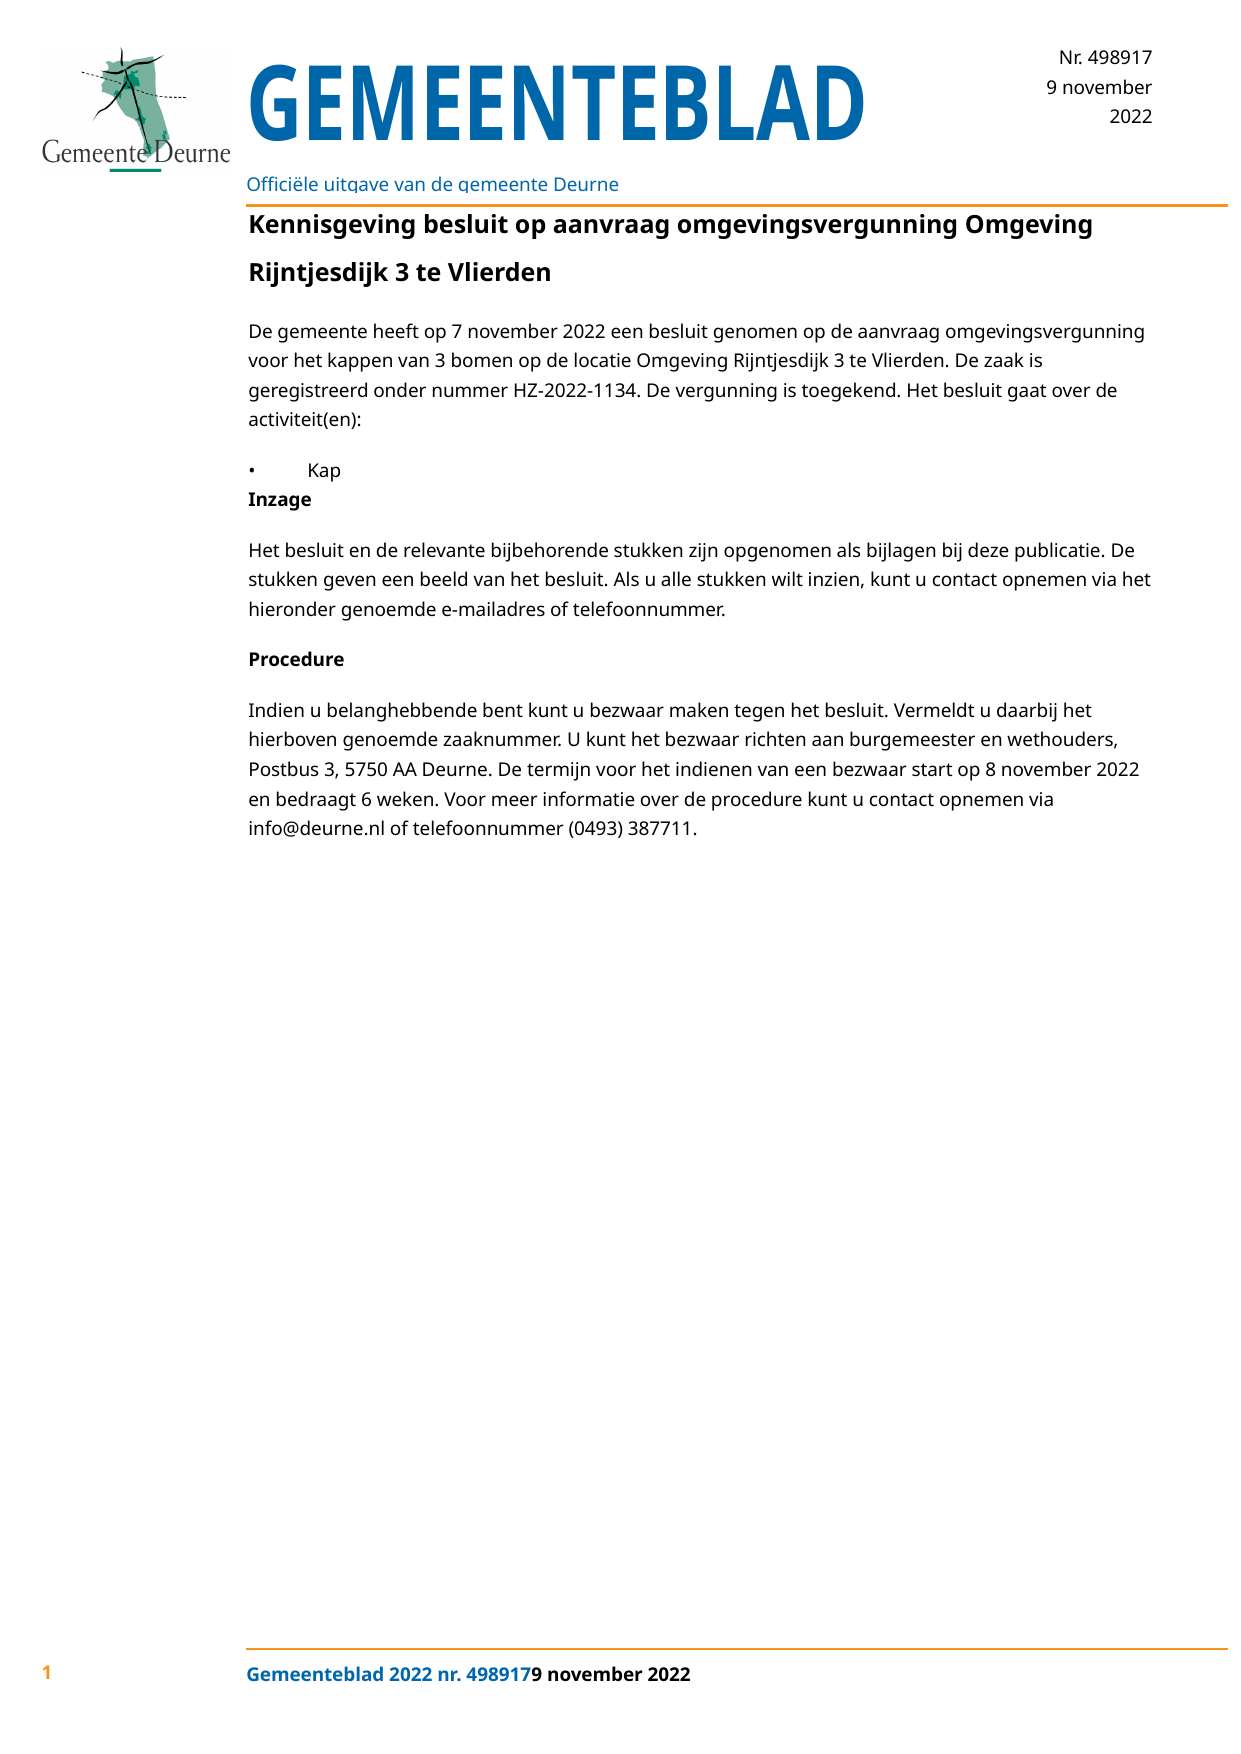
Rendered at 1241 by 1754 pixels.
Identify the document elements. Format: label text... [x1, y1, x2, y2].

text Procedure [248, 647, 1152, 672]
picture [41, 47, 231, 172]
text Kennisgeving besluit op aanvraag omgevingsvergunning Omgeving Rijntjesdijk 3 te Vlierden [248, 207, 1152, 288]
text Inzage [248, 487, 1152, 512]
list Kap [248, 457, 1152, 483]
text Indien u belanghebbende bent kunt u bezwaar maken tegen het besluit. Vermeldt u daarbij het hierboven genoemde zaaknummer. U kunt het bezwaar richten aan burgemeester en wethouders, Postbus 3, 5750 AA Deurne. De termijn voor het indienen van een bezwaar start op 8 november 2022 en bedraagt 6 weken. Voor meer informatie over de procedure kunt u contact opnemen via info@deurne.nl of telefoonnummer (0493) 387711. [248, 697, 1152, 841]
text De gemeente heeft op 7 november 2022 een besluit genomen op de aanvraag omgevingsvergunning voor het kappen van 3 bomen op de locatie Omgeving Rijntjesdijk 3 te Vlierden. De zaak is geregistreerd onder nummer HZ-2022-1134. De vergunning is toegekend. Het besluit gaat over de activiteit(en): [248, 318, 1152, 432]
text Het besluit en de relevante bijbehorende stukken zijn opgenomen als bijlagen bij deze publicatie. De stukken geven een beeld van het besluit. Als u alle stukken wilt inzien, kunt u contact opnemen via het hieronder genoemde e-mailadres of telefoonnummer. [248, 537, 1152, 622]
